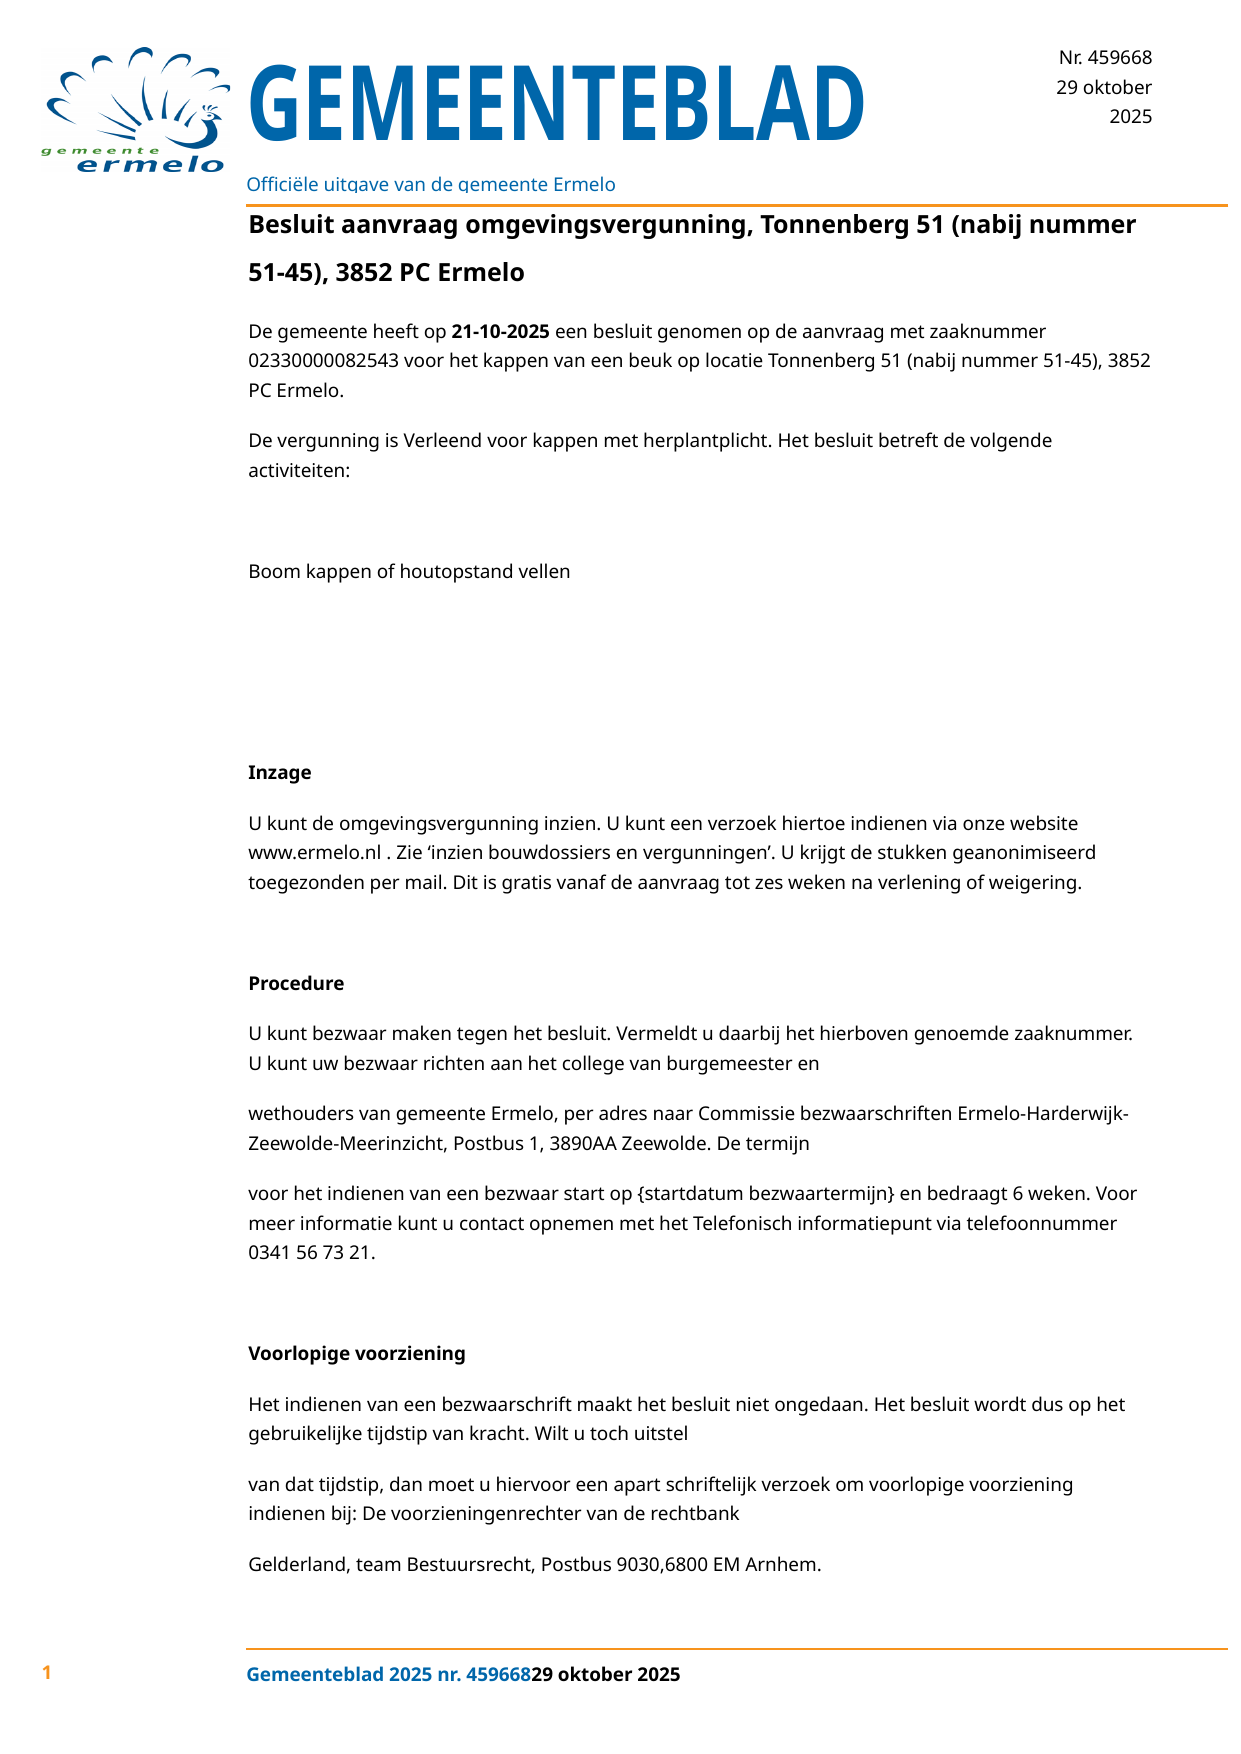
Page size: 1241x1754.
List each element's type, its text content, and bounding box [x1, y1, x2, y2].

text wethouders van gemeente Ermelo, per adres naar Commissie bezwaarschriften Ermelo-Harderwijk-Zeewolde-Meerinzicht, Postbus 1, 3890AA Zeewolde. De termijn [248, 1100, 1152, 1156]
text van dat tijdstip, dan moet u hiervoor een apart schriftelijk verzoek om voorlopige voorziening indienen bij: De voorzieningenrechter van de rechtbank [248, 1471, 1152, 1526]
text Besluit aanvraag omgevingsvergunning, Tonnenberg 51 (nabij nummer 51-45), 3852 PC Ermelo [248, 207, 1152, 288]
text Voorlopige voorziening [248, 1340, 1152, 1366]
text Boom kappen of houtopstand vellen [248, 558, 1152, 584]
text Gelderland, team Bestuursrecht, Postbus 9030,6800 EM Arnhem. [248, 1551, 1152, 1577]
text Procedure [248, 970, 1152, 996]
text De vergunning is Verleend voor kappen met herplantplicht. Het besluit betreft de volgende activiteiten: [248, 427, 1152, 483]
text Het indienen van een bezwaarschrift maakt het besluit niet ongedaan. Het besluit wordt dus op het gebruikelijke tijdstip van kracht. Wilt u toch uitstel [248, 1391, 1152, 1446]
text De gemeente heeft op 21-10-2025 een besluit genomen op de aanvraag met zaaknummer 02330000082543 voor het kappen van een beuk op locatie Tonnenberg 51 (nabij nummer 51-45), 3852 PC Ermelo. [248, 318, 1152, 403]
text Inzage [248, 759, 1152, 785]
picture [41, 47, 231, 172]
text U kunt bezwaar maken tegen het besluit. Vermeldt u daarbij het hierboven genoemde zaaknummer. U kunt uw bezwaar richten aan het college van burgemeester en [248, 1020, 1152, 1076]
text voor het indienen van een bezwaar start op {startdatum bezwaartermijn} en bedraagt 6 weken. Voor meer informatie kunt u contact opnemen met het Telefonisch informatiepunt via telefoonnummer 0341 56 73 21. [248, 1180, 1152, 1265]
text U kunt de omgevingsvergunning inzien. U kunt een verzoek hiertoe indienen via onze website www.ermelo.nl . Zie ‘inzien bouwdossiers en vergunningen’. U krijgt de stukken geanonimiseerd toegezonden per mail. Dit is gratis vanaf de aanvraag tot zes weken na verlening of weigering. [248, 810, 1152, 895]
